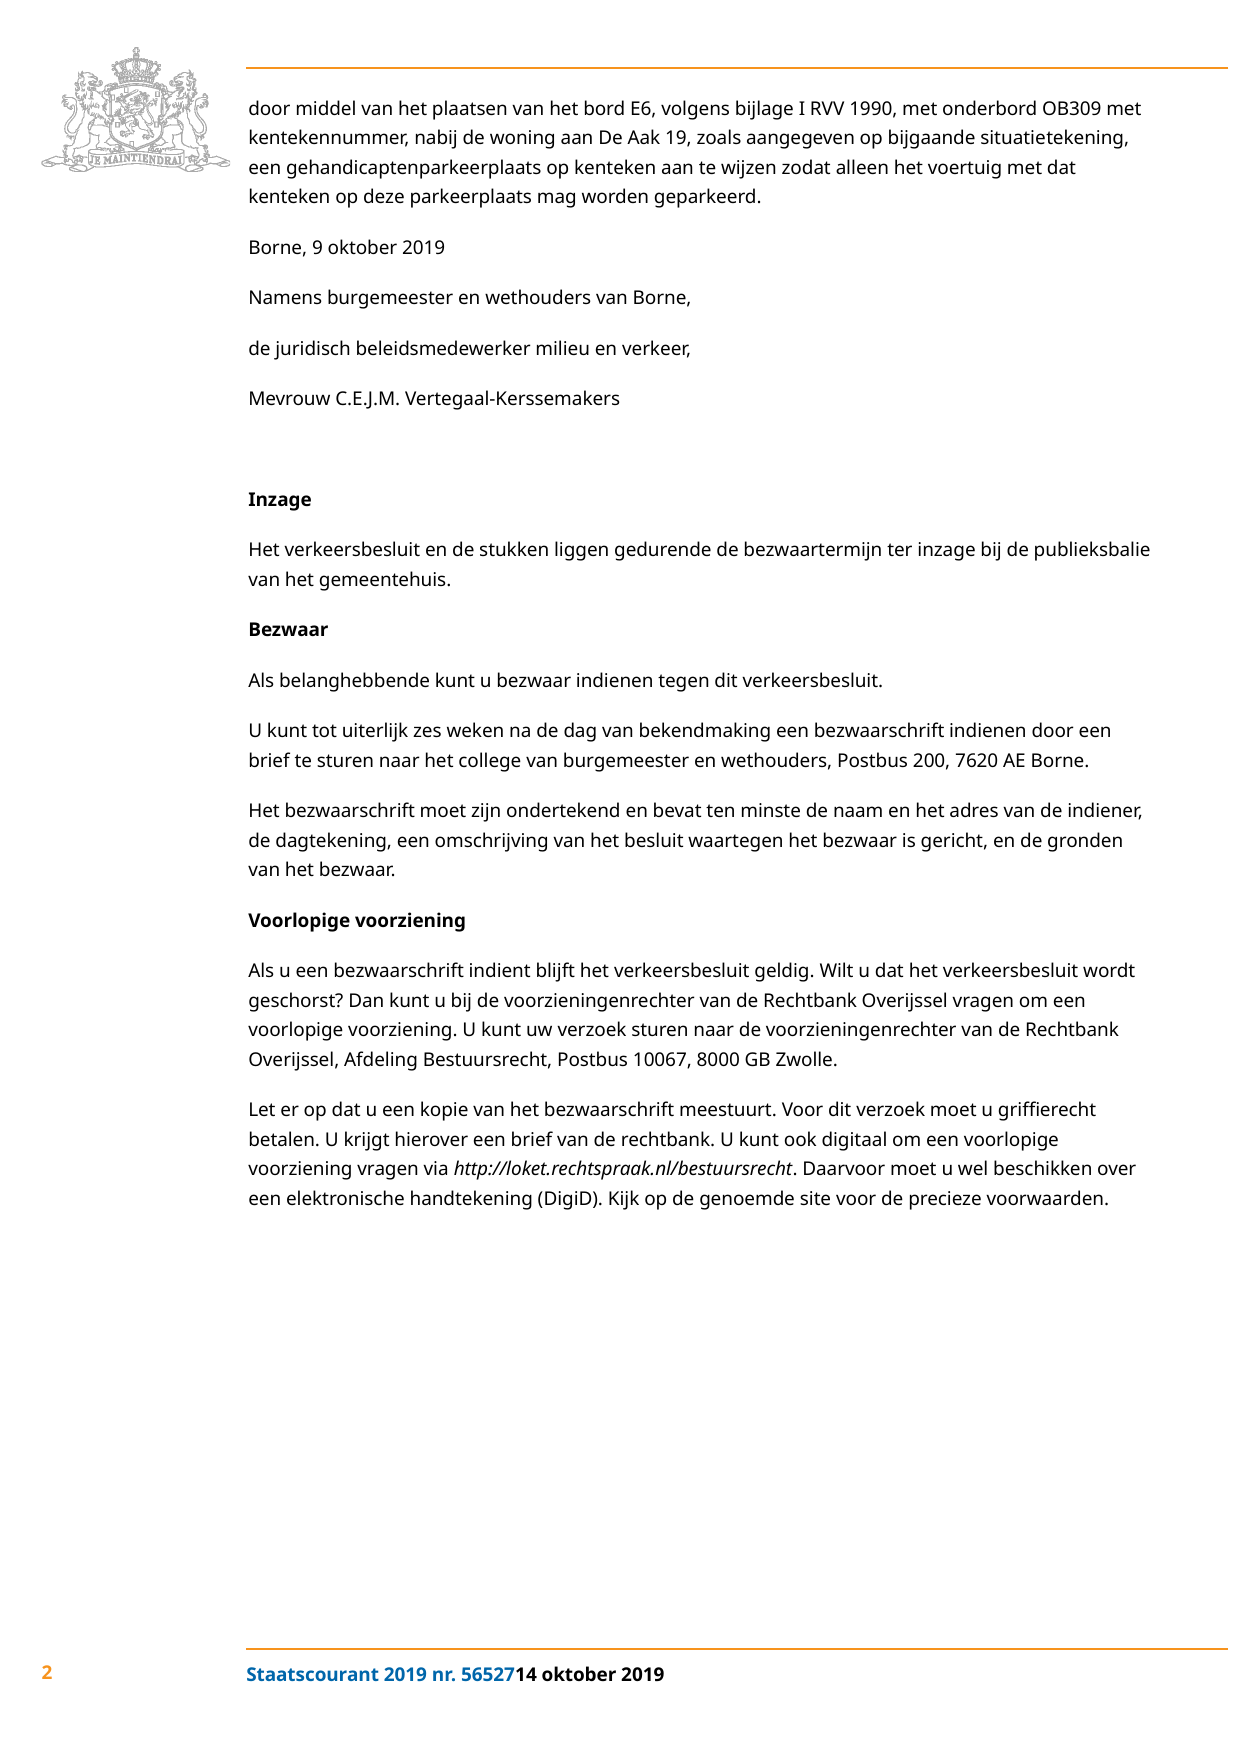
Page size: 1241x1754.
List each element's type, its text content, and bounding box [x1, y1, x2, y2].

text Voorlopige voorziening [248, 907, 1152, 933]
text Let er op dat u een kopie van het bezwaarschrift meestuurt. Voor dit verzoek moet u griffierecht betalen. U krijgt hierover een brief van de rechtbank. U kunt ook digitaal om een voorlopige voorziening vragen via http://loket.rechtspraak.nl/bestuursrecht. Daarvoor moet u wel beschikken over een elektronische handtekening (DigiD). Kijk op de genoemde site voor de precieze voorwaarden. [248, 1096, 1152, 1211]
text de juridisch beleidsmedewerker milieu en verkeer, [248, 335, 1152, 361]
text Mevrouw C.E.J.M. Vertegaal-Kerssemakers [248, 385, 1152, 411]
text Namens burgemeester en wethouders van Borne, [248, 284, 1152, 310]
text Inzage [248, 486, 1152, 512]
picture [41, 47, 231, 172]
text Als belanghebbende kunt u bezwaar indienen tegen dit verkeersbesluit. [248, 667, 1152, 693]
text Borne, 9 oktober 2019 [248, 234, 1152, 260]
text door middel van het plaatsen van het bord E6, volgens bijlage I RVV 1990, met onderbord OB309 met kentekennummer, nabij de woning aan De Aak 19, zoals aangegeven op bijgaande situatie­tekening, een gehandicaptenparkeerplaats op kenteken aan te wijzen zodat alleen het voertuig met dat kenteken op deze parkeerplaats mag worden geparkeerd. [248, 95, 1152, 209]
text Bezwaar [248, 616, 1152, 642]
text Het bezwaarschrift moet zijn ondertekend en bevat ten minste de naam en het adres van de indiener, de dagtekening, een omschrijving van het besluit waartegen het bezwaar is gericht, en de gronden van het bezwaar. [248, 797, 1152, 882]
text Het verkeersbesluit en de stukken liggen gedurende de bezwaartermijn ter inzage bij de publieksbalie van het gemeentehuis. [248, 536, 1152, 592]
text Als u een bezwaarschrift indient blijft het verkeersbesluit geldig. Wilt u dat het verkeersbesluit wordt geschorst? Dan kunt u bij de voorzieningenrechter van de Rechtbank Overijssel vragen om een voorlopige voorziening. U kunt uw verzoek sturen naar de voorzieningenrechter van de Rechtbank Overijssel, Afdeling Bestuursrecht, Postbus 10067, 8000 GB Zwolle. [248, 957, 1152, 1072]
text U kunt tot uiterlijk zes weken na de dag van bekendmaking een bezwaarschrift indienen door een brief te sturen naar het college van burgemeester en wethouders, Postbus 200, 7620 AE Borne. [248, 717, 1152, 773]
